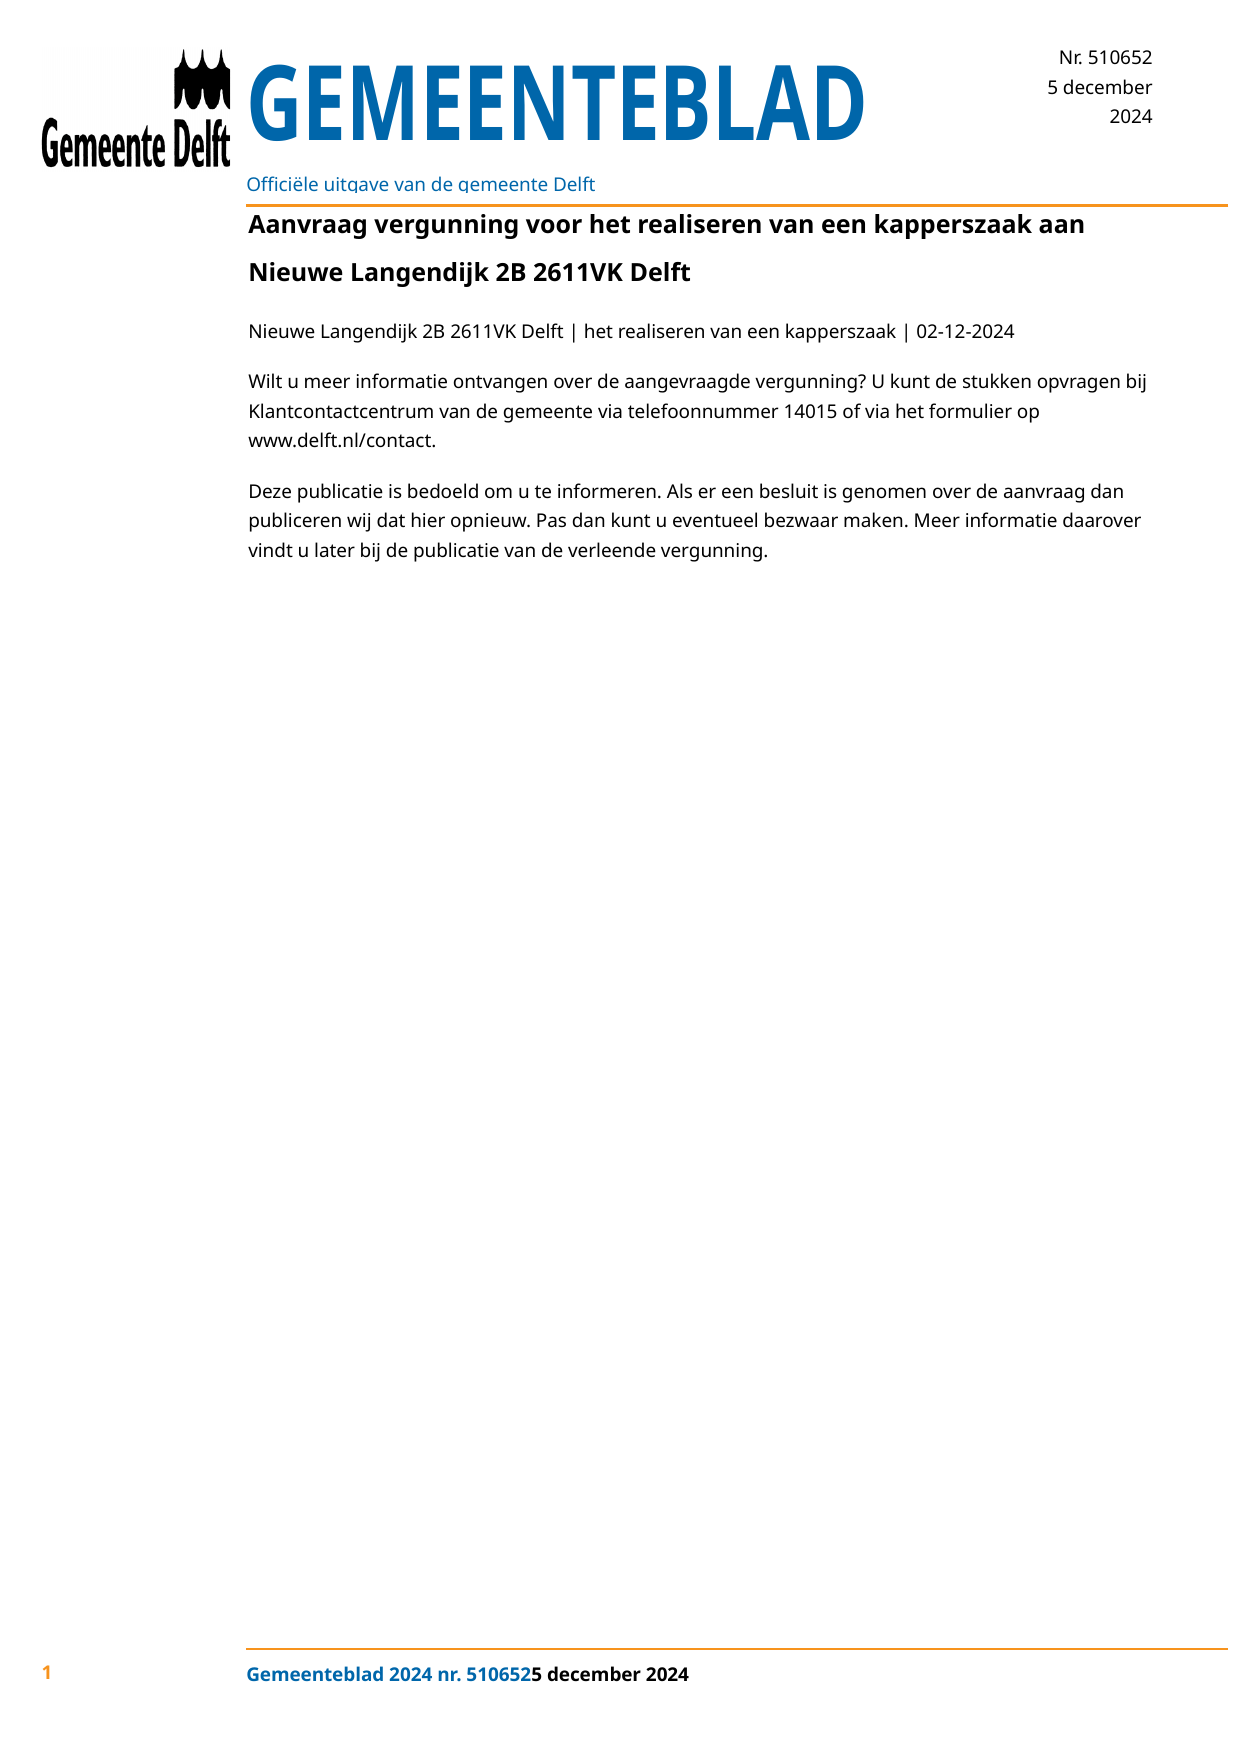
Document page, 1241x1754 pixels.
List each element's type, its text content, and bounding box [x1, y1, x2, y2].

picture [41, 47, 231, 172]
text Wilt u meer informatie ontvangen over de aangevraagde vergunning? U kunt de stukken opvragen bij Klantcontactcentrum van de gemeente via telefoonnummer 14015 of via het formulier op www.delft.nl/contact. [248, 368, 1152, 453]
text Aanvraag vergunning voor het realiseren van een kapperszaak aan Nieuwe Langendijk 2B 2611VK Delft [248, 207, 1152, 288]
text Deze publicatie is bedoeld om u te informeren. Als er een besluit is genomen over de aanvraag dan publiceren wij dat hier opnieuw. Pas dan kunt u eventueel bezwaar maken. Meer informatie daarover vindt u later bij de publicatie van de verleende vergunning. [248, 478, 1152, 563]
text Nieuwe Langendijk 2B 2611VK Delft | het realiseren van een kapperszaak | 02-12-2024 [248, 318, 1152, 344]
